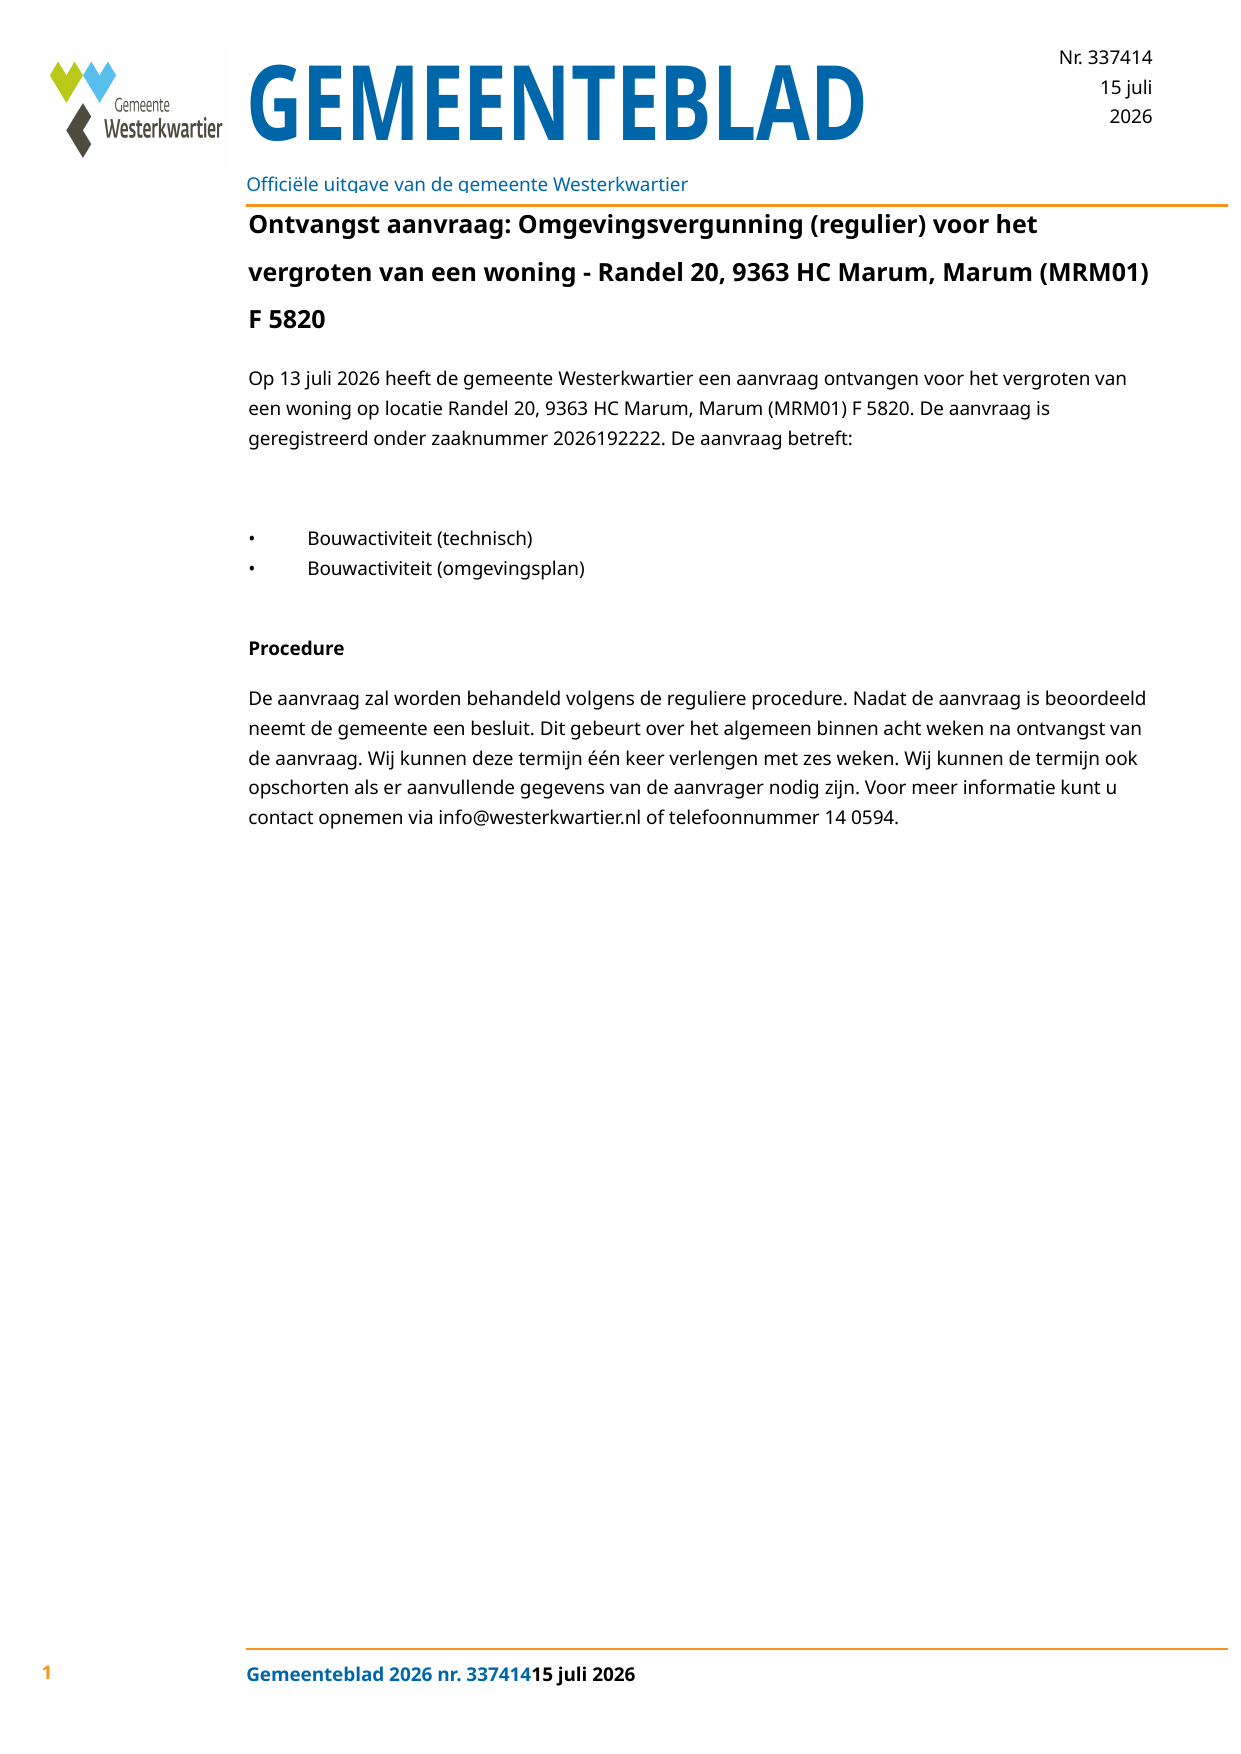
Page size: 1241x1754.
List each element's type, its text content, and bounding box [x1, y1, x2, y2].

picture [41, 47, 231, 172]
text Op 13 juli 2026 heeft de gemeente Westerkwartier een aanvraag ontvangen voor het vergroten van een woning op locatie Randel 20, 9363 HC Marum, Marum (MRM01) F 5820. De aanvraag is geregistreerd onder zaaknummer 2026192222. De aanvraag betreft: [248, 366, 1152, 450]
list Bouwactiviteit (omgevingsplan) [248, 555, 1152, 581]
text Procedure [248, 635, 1152, 661]
list Bouwactiviteit (technisch) [248, 526, 1152, 551]
text Ontvangst aanvraag: Omgevingsvergunning (regulier) voor het vergroten van een woning - Randel 20, 9363 HC Marum, Marum (MRM01) F 5820 [248, 207, 1152, 336]
text De aanvraag zal worden behandeld volgens de reguliere procedure. Nadat de aanvraag is beoordeeld neemt de gemeente een besluit. Dit gebeurt over het algemeen binnen acht weken na ontvangst van de aanvraag. Wij kunnen deze termijn één keer verlengen met zes weken. Wij kunnen de termijn ook opschorten als er aanvullende gegevens van de aanvrager nodig zijn. Voor meer informatie kunt u contact opnemen via info@westerkwartier.nl of telefoonnummer 14 0594. [248, 686, 1152, 829]
